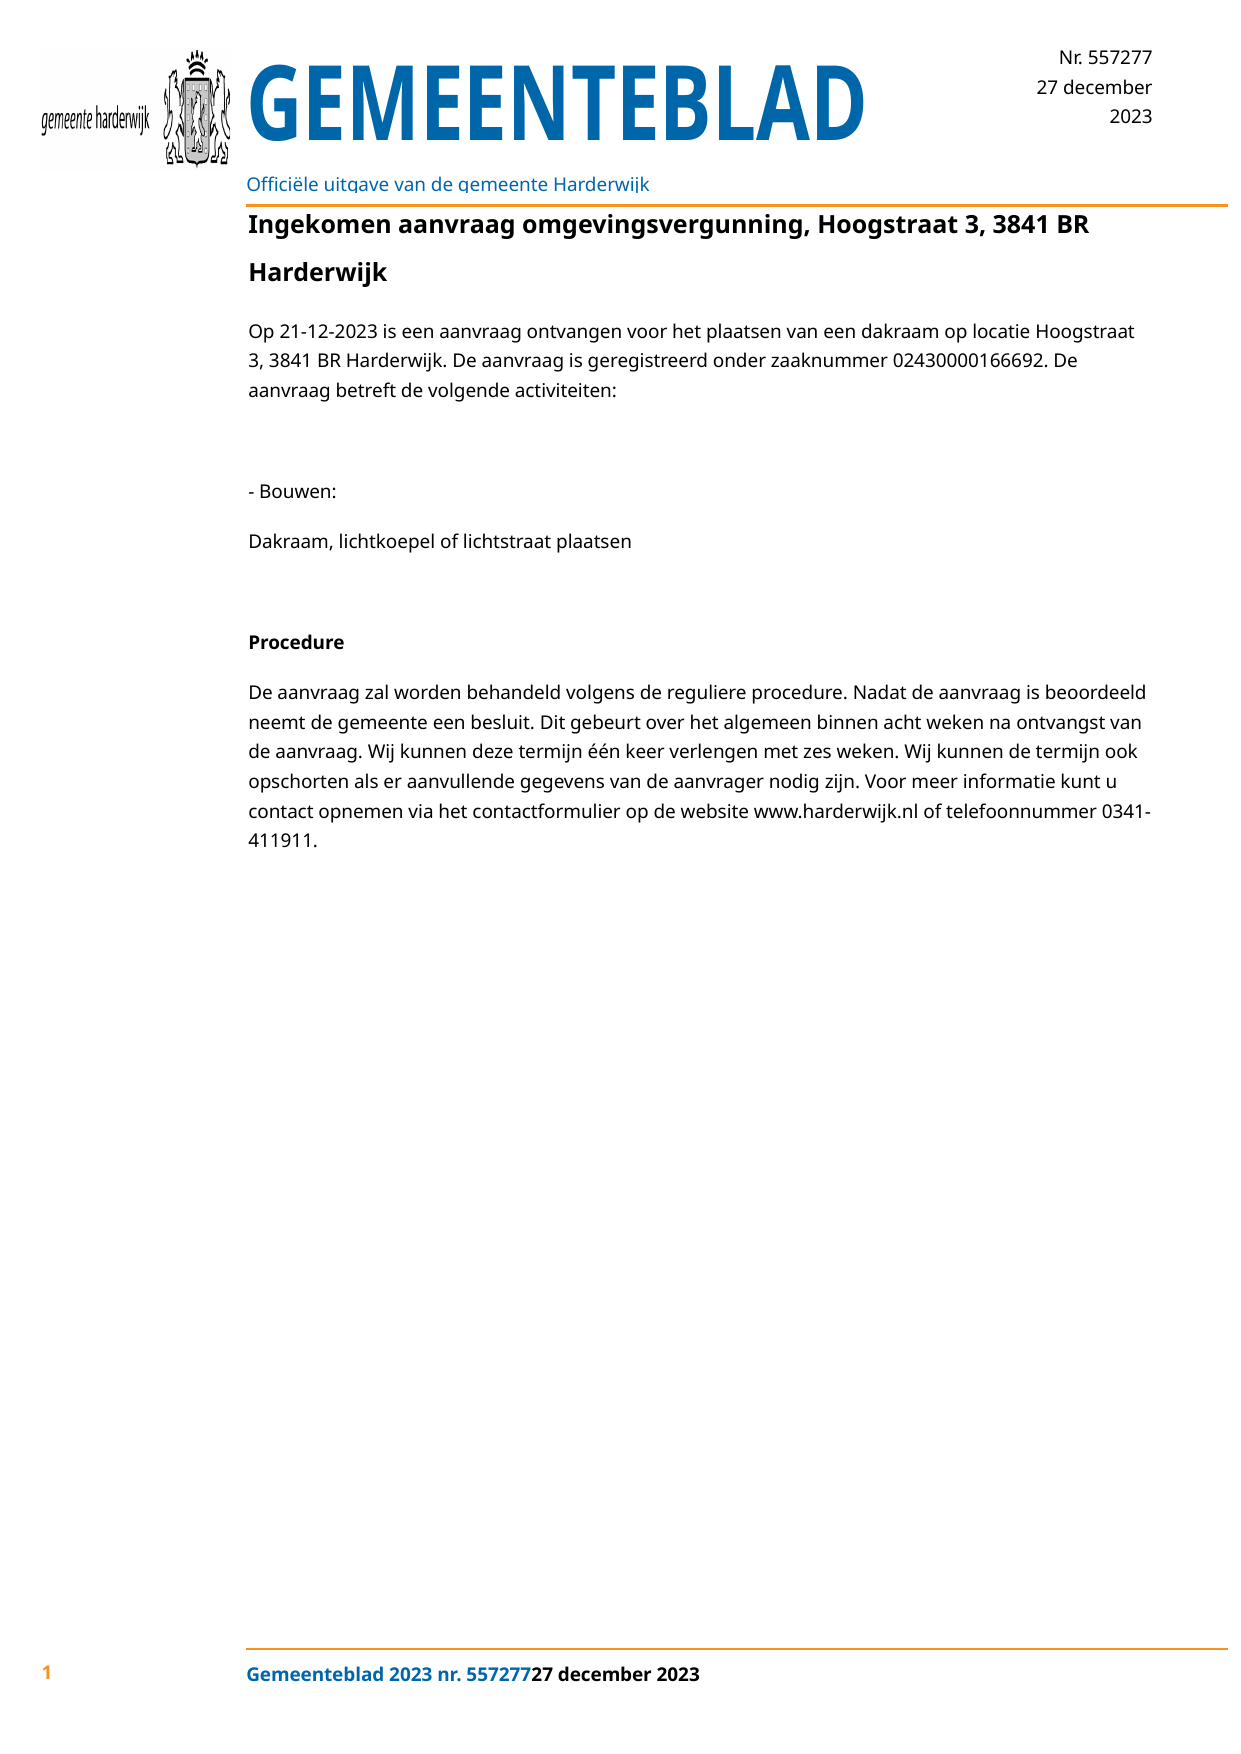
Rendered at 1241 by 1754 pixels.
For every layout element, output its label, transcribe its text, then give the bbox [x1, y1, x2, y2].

text Op 21-12-2023 is een aanvraag ontvangen voor het plaatsen van een dakraam op locatie Hoogstraat 3, 3841 BR Harderwijk. De aanvraag is geregistreerd onder zaaknummer 02430000166692. De aanvraag betreft de volgende activiteiten: [248, 318, 1152, 403]
text Procedure [248, 629, 1152, 655]
text - Bouwen: [248, 478, 1152, 504]
text Dakraam, lichtkoepel of lichtstraat plaatsen [248, 528, 1152, 554]
picture [41, 47, 231, 172]
text De aanvraag zal worden behandeld volgens de reguliere procedure. Nadat de aanvraag is beoordeeld neemt de gemeente een besluit. Dit gebeurt over het algemeen binnen acht weken na ontvangst van de aanvraag. Wij kunnen deze termijn één keer verlengen met zes weken. Wij kunnen de termijn ook opschorten als er aanvullende gegevens van de aanvrager nodig zijn. Voor meer informatie kunt u contact opnemen via het contactformulier op de website www.harderwijk.nl of telefoonnummer 0341-411911. [248, 679, 1152, 853]
text Ingekomen aanvraag omgevingsvergunning, Hoogstraat 3, 3841 BR Harderwijk [248, 207, 1152, 288]
